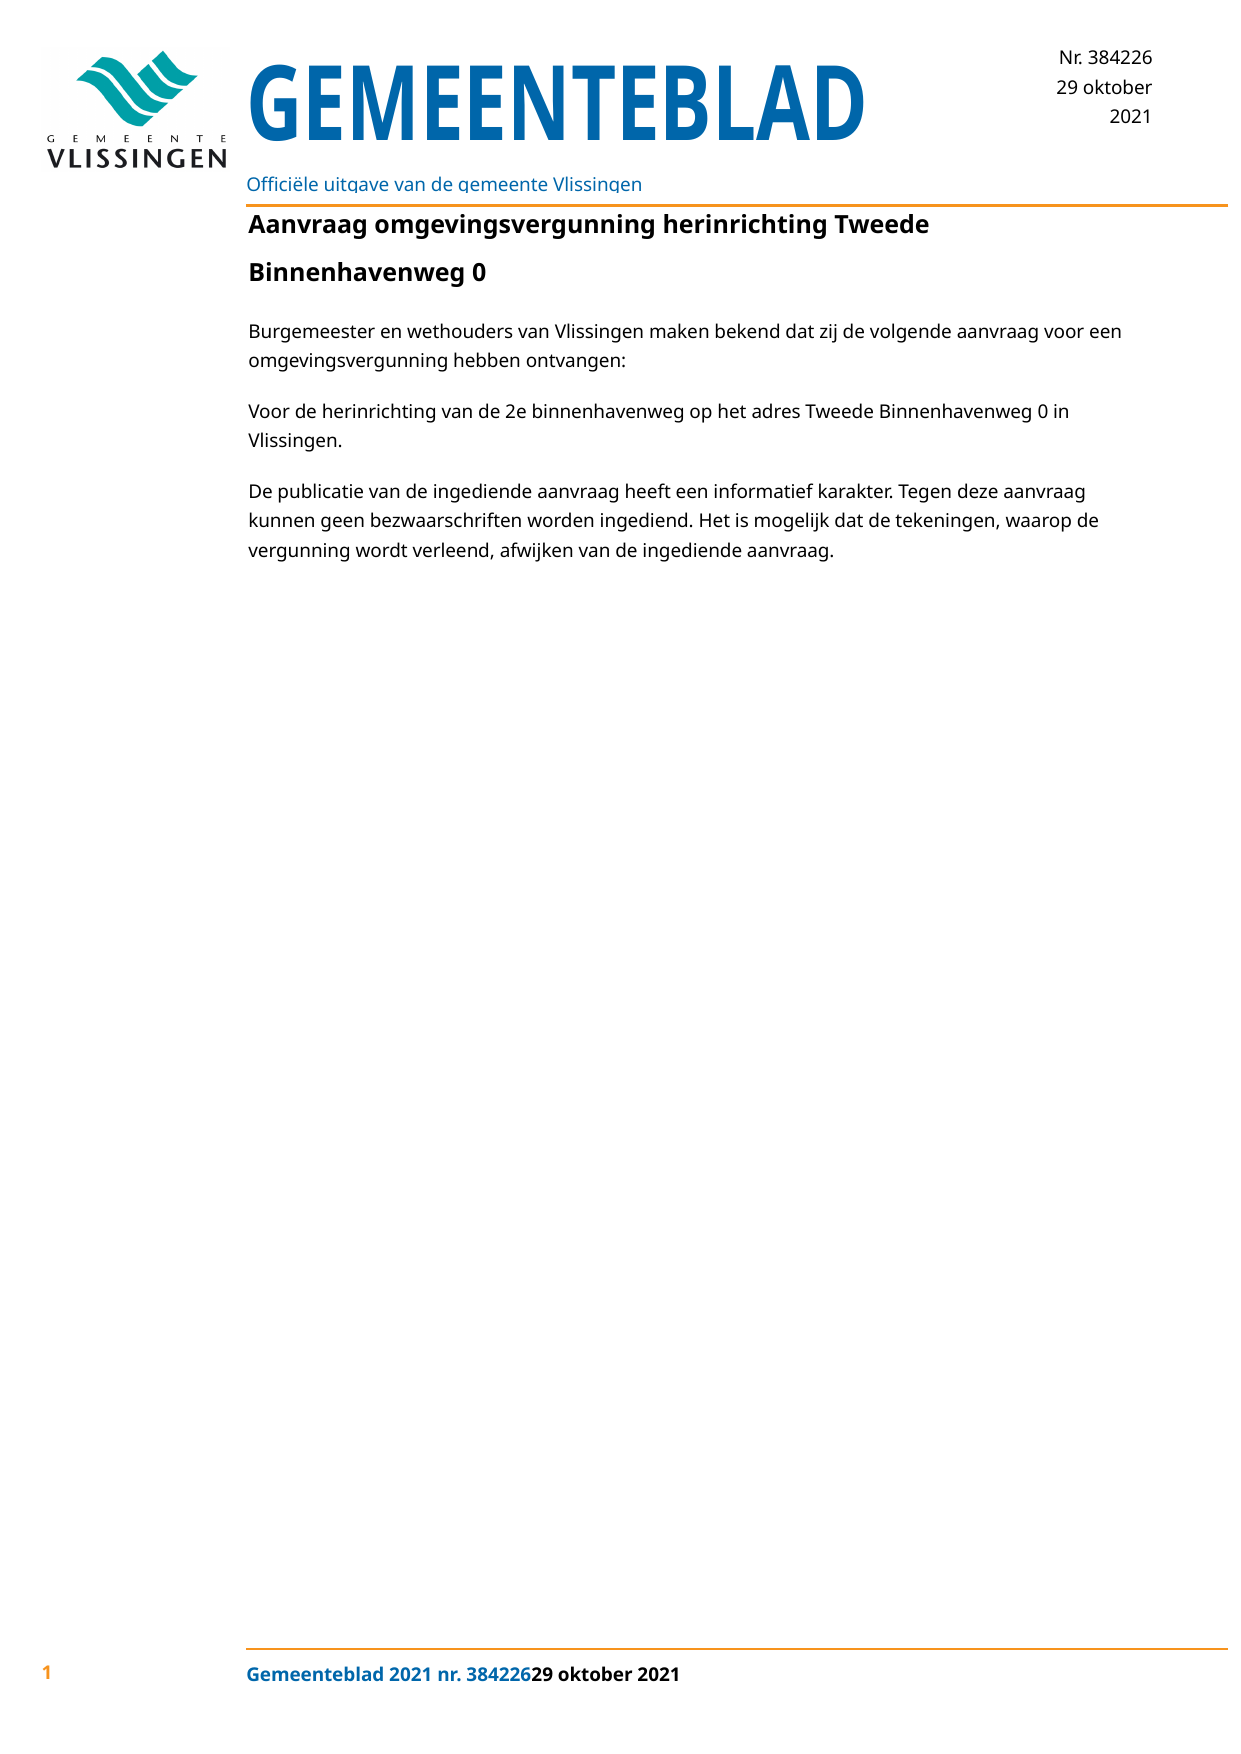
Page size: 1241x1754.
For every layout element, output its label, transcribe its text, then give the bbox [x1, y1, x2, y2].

text Aanvraag omgevingsvergunning herinrichting Tweede Binnenhavenweg 0 [248, 207, 1152, 288]
text De publicatie van de ingediende aanvraag heeft een informatief karakter. Tegen deze aanvraag kunnen geen bezwaarschriften worden ingediend. Het is mogelijk dat de tekeningen, waarop de vergunning wordt verleend, afwijken van de ingediende aanvraag. [248, 478, 1152, 563]
picture [41, 47, 231, 172]
text Voor de herinrichting van de 2e binnenhavenweg op het adres Tweede Binnenhavenweg 0 in Vlissingen. [248, 398, 1152, 453]
text Burgemeester en wethouders van Vlissingen maken bekend dat zij de volgende aanvraag voor een omgevingsvergunning hebben ontvangen: [248, 318, 1152, 373]
